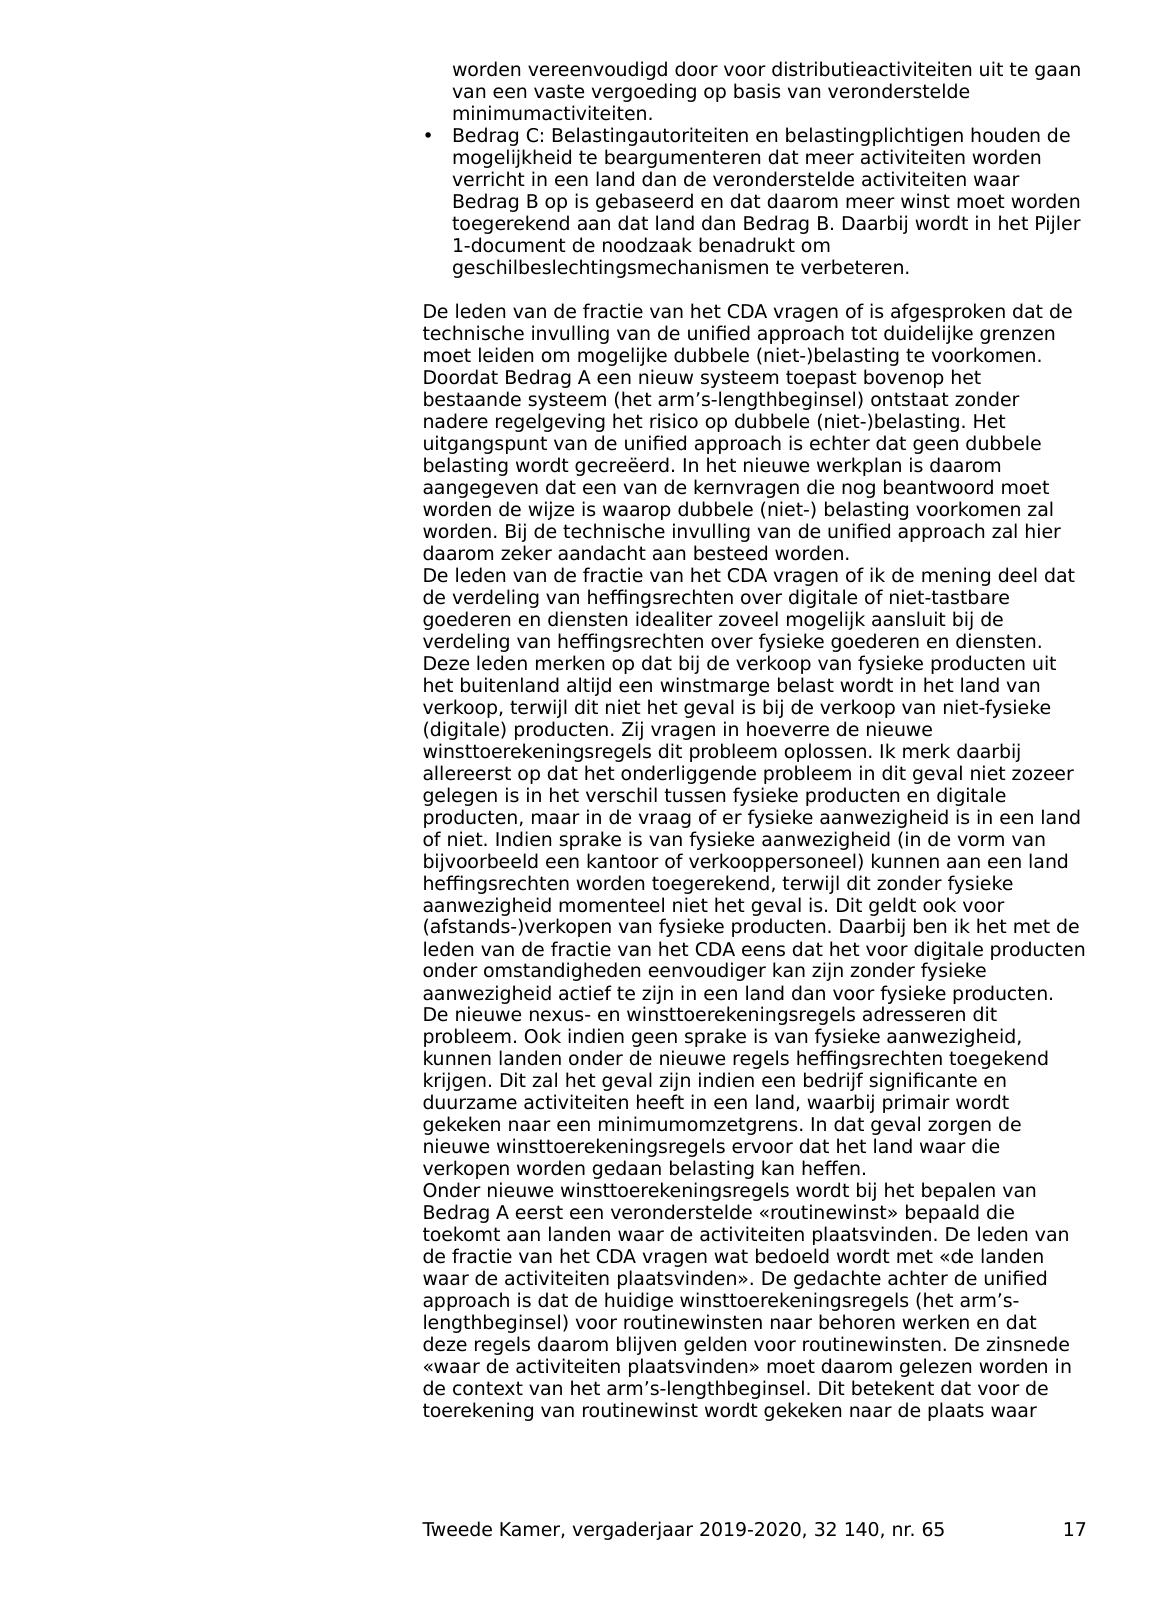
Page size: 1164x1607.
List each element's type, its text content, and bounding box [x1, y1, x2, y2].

text De leden van de fractie van het CDA vragen of is afgesproken dat de technische invulling van de unified approach tot duidelijke grenzen moet leiden om mogelijke dubbele (niet-)belasting te voorkomen. [422, 301, 1087, 367]
text De leden van de fractie van het CDA vragen of ik de mening deel dat de verdeling van heffingsrechten over digitale of niet-tastbare goederen en diensten idealiter zoveel mogelijk aansluit bij de verdeling van heffingsrechten over fysieke goederen en diensten. Deze leden merken op dat bij de verkoop van fysieke producten uit het buitenland altijd een winstmarge belast wordt in het land van verkoop, terwijl dit niet het geval is bij de verkoop van niet-fysieke (digitale) producten. Zij vragen in hoeverre de nieuwe winsttoerekeningsregels dit probleem oplossen. Ik merk daarbij allereerst op dat het onderliggende probleem in dit geval niet zozeer gelegen is in het verschil tussen fysieke producten en digitale producten, maar in de vraag of er fysieke aanwezigheid is in een land of niet. Indien sprake is van fysieke aanwezigheid (in de vorm van bijvoorbeeld een kantoor of verkooppersoneel) kunnen aan een land heffingsrechten worden toegerekend, terwijl dit zonder fysieke aanwezigheid momenteel niet het geval is. Dit geldt ook voor (afstands-)verkopen van fysieke producten. Daarbij ben ik het met de leden van de fractie van het CDA eens dat het voor digitale producten onder omstandigheden eenvoudiger kan zijn zonder fysieke aanwezigheid actief te zijn in een land dan voor fysieke producten. De nieuwe nexus- en winsttoerekeningsregels adresseren dit probleem. Ook indien geen sprake is van fysieke aanwezigheid, kunnen landen onder de nieuwe regels heffingsrechten toegekend krijgen. Dit zal het geval zijn indien een bedrijf significante en duurzame activiteiten heeft in een land, waarbij primair wordt gekeken naar een minimumomzetgrens. In dat geval zorgen de nieuwe winsttoerekeningsregels ervoor dat het land waar die verkopen worden gedaan belasting kan heffen. [422, 565, 1087, 1180]
text • Bedrag C: Belastingautoriteiten en belastingplichtigen houden de mogelijkheid te beargumenteren dat meer activiteiten worden verricht in een land dan de veronderstelde activiteiten waar Bedrag B op is gebaseerd en dat daarom meer winst moet worden toegerekend aan dat land dan Bedrag B. Daarbij wordt in het Pijler 1-document de noodzaak benadrukt om geschilbeslechtingsmechanismen te verbeteren. [422, 125, 1087, 279]
text worden vereenvoudigd door voor distributieactiviteiten uit te gaan van een vaste vergoeding op basis van veronderstelde minimumactiviteiten. [422, 59, 1087, 125]
text Doordat Bedrag A een nieuw systeem toepast bovenop het bestaande systeem (het arm’s-lengthbeginsel) ontstaat zonder nadere regelgeving het risico op dubbele (niet-)belasting. Het uitgangspunt van de unified approach is echter dat geen dubbele belasting wordt gecreëerd. In het nieuwe werkplan is daarom aangegeven dat een van de kernvragen die nog beantwoord moet worden de wijze is waarop dubbele (niet-) belasting voorkomen zal worden. Bij de technische invulling van de unified approach zal hier daarom zeker aandacht aan besteed worden. [422, 367, 1087, 565]
text Onder nieuwe winsttoerekeningsregels wordt bij het bepalen van Bedrag A eerst een veronderstelde «routinewinst» bepaald die toekomt aan landen waar de activiteiten plaatsvinden. De leden van de fractie van het CDA vragen wat bedoeld wordt met «de landen waar de activiteiten plaatsvinden». De gedachte achter de unified approach is dat de huidige winsttoerekeningsregels (het arm’s-lengthbeginsel) voor routinewinsten naar behoren werken en dat deze regels daarom blijven gelden voor routinewinsten. De zinsnede «waar de activiteiten plaatsvinden» moet daarom gelezen worden in de context van het arm’s-lengthbeginsel. Dit betekent dat voor de toerekening van routinewinst wordt gekeken naar de plaats waar [422, 1180, 1087, 1422]
